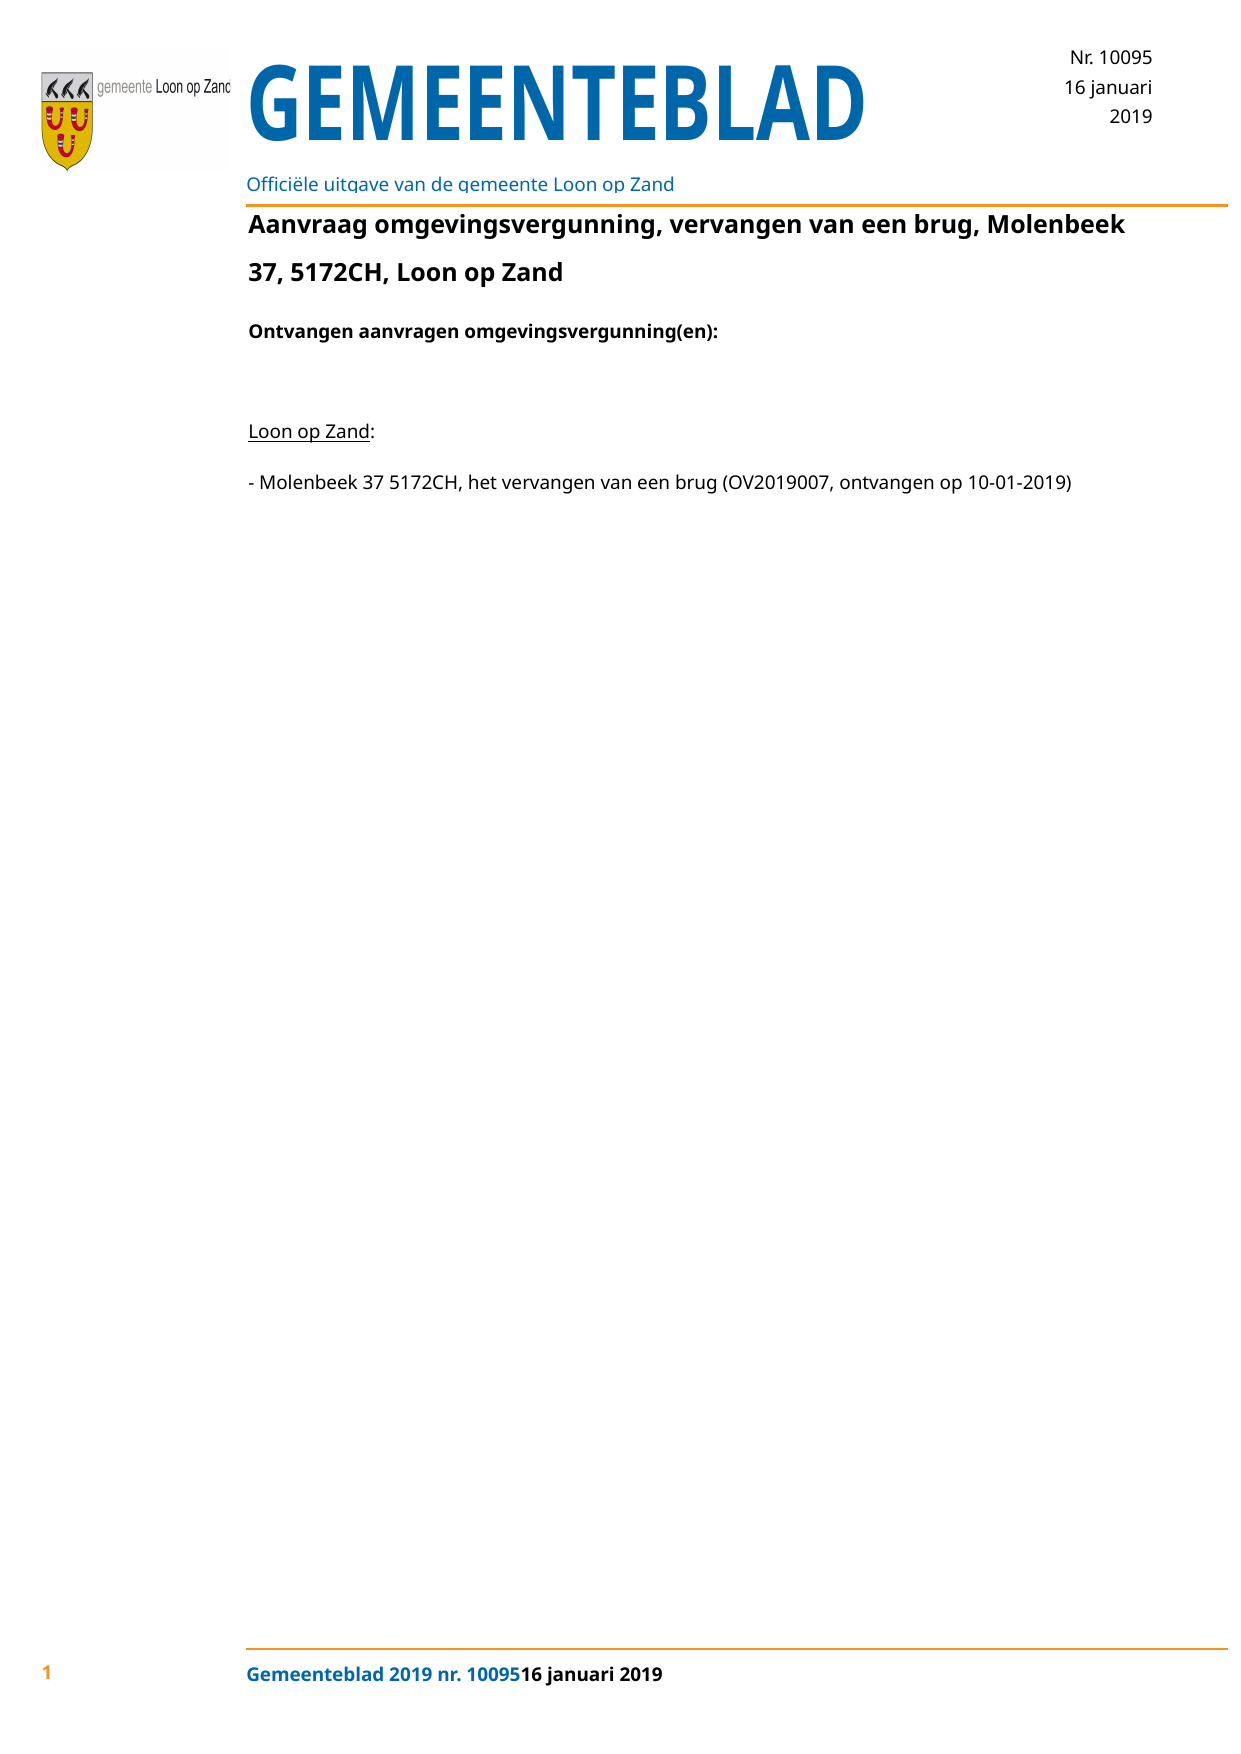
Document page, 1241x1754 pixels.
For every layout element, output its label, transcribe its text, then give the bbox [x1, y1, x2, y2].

text - Molenbeek 37 5172CH, het vervangen van een brug (OV2019007, ontvangen op 10-01-2019) [248, 469, 1152, 495]
text Loon op Zand: [248, 419, 1152, 444]
picture [41, 47, 231, 172]
text Ontvangen aanvragen omgevingsvergunning(en): [248, 318, 1152, 344]
text Aanvraag omgevingsvergunning, vervangen van een brug, Molenbeek 37, 5172CH, Loon op Zand [248, 207, 1152, 288]
